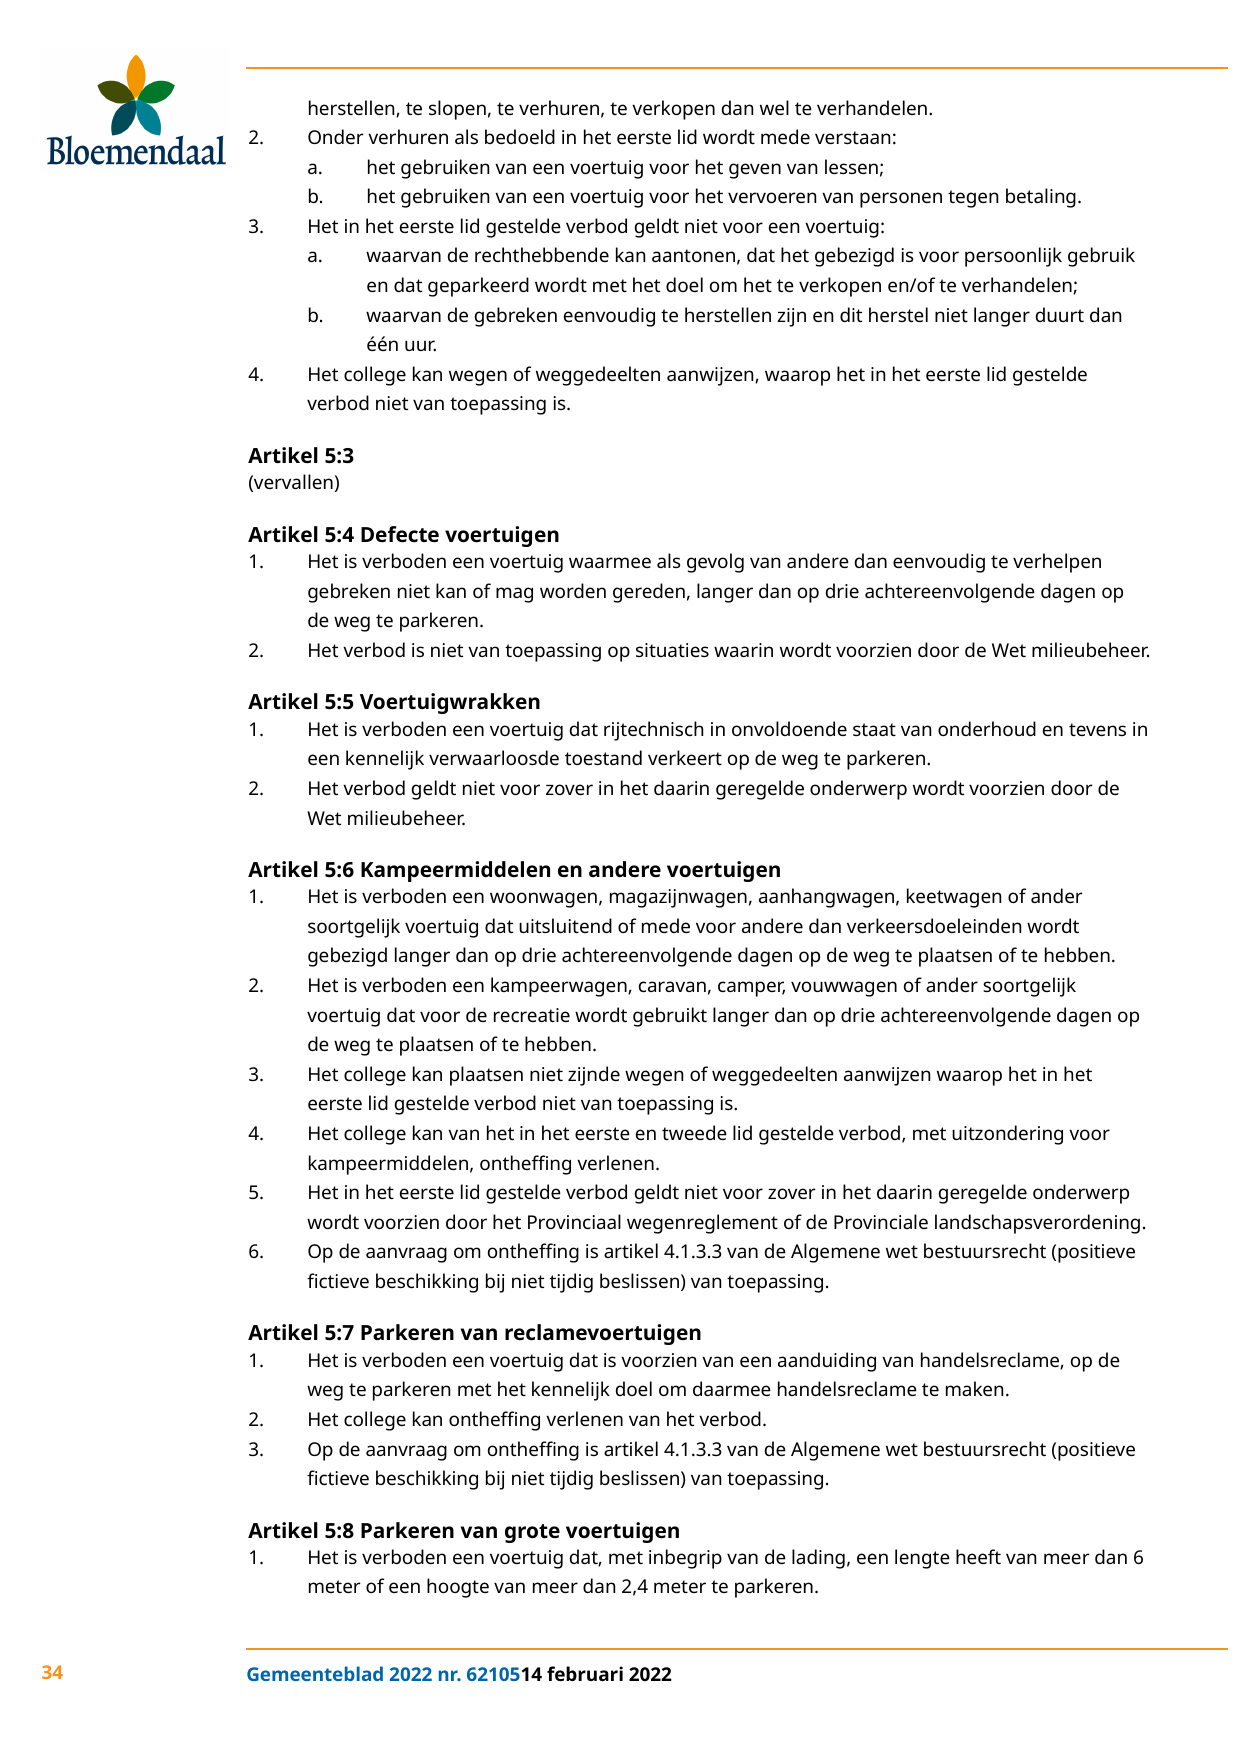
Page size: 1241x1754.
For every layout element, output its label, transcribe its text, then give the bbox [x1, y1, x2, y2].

list Het college kan plaatsen niet zijnde wegen of weggedeelten aanwijzen waarop het in het eerste lid gestelde verbod niet van toepassing is. [248, 1061, 1152, 1116]
list Het college kan wegen of weggedeelten aanwijzen, waarop het in het eerste lid gestelde verbod niet van toepassing is. [248, 361, 1152, 416]
picture [41, 47, 231, 172]
list Op de aanvraag om ontheffing is artikel 4.1.3.3 van de Algemene wet bestuursrecht (positieve fictieve beschikking bij niet tijdig beslissen) van toepassing. [248, 1238, 1152, 1294]
text Artikel 5:7 Parkeren van reclamevoertuigen [248, 1318, 1152, 1347]
text Artikel 5:8 Parkeren van grote voertuigen [248, 1516, 1152, 1544]
text Artikel 5:6 Kampeermiddelen en andere voertuigen [248, 855, 1152, 883]
list Het is verboden een voertuig dat, met inbegrip van de lading, een lengte heeft van meer dan 6 meter of een hoogte van meer dan 2,4 meter te parkeren. [248, 1544, 1152, 1599]
list Het is verboden een voertuig waarmee als gevolg van andere dan eenvoudig te verhelpen gebreken niet kan of mag worden gereden, langer dan op drie achtereenvolgende dagen op de weg te parkeren. [248, 548, 1152, 633]
list Op de aanvraag om ontheffing is artikel 4.1.3.3 van de Algemene wet bestuursrecht (positieve fictieve beschikking bij niet tijdig beslissen) van toepassing. [248, 1436, 1152, 1491]
list Het college kan ontheffing verlenen van het verbod. [248, 1406, 1152, 1432]
list Onder verhuren als bedoeld in het eerste lid wordt mede verstaan: [248, 124, 1152, 150]
list het gebruiken van een voertuig voor het geven van lessen; [307, 154, 1152, 180]
list Het in het eerste lid gestelde verbod geldt niet voor zover in het daarin geregelde onderwerp wordt voorzien door het Provinciaal wegenreglement of de Provinciale landschapsverordening. [248, 1179, 1152, 1235]
list Het is verboden een voertuig dat is voorzien van een aanduiding van handelsreclame, op de weg te parkeren met het kennelijk doel om daarmee handelsreclame te maken. [248, 1347, 1152, 1402]
list Het college kan van het in het eerste en tweede lid gestelde verbod, met uitzondering voor kampeermiddelen, ontheffing verlenen. [248, 1120, 1152, 1176]
list Het is verboden een voertuig dat rijtechnisch in onvoldoende staat van onderhoud en tevens in een kennelijk verwaarloosde toestand verkeert op de weg te parkeren. [248, 716, 1152, 771]
list waarvan de rechthebbende kan aantonen, dat het gebezigd is voor persoonlijk gebruik en dat geparkeerd wordt met het doel om het te verkopen en/of te verhandelen; [307, 243, 1152, 298]
list het gebruiken van een voertuig voor het vervoeren van personen tegen betaling. [307, 183, 1152, 209]
list Het in het eerste lid gestelde verbod geldt niet voor een voertuig: [248, 213, 1152, 239]
list herstellen, te slopen, te verhuren, te verkopen dan wel te verhandelen. [248, 95, 1152, 121]
text (vervallen) [248, 469, 1152, 495]
text Artikel 5:4 Defecte voertuigen [248, 520, 1152, 548]
list Het is verboden een woonwagen, magazijnwagen, aanhangwagen, keetwagen of ander soortgelijk voertuig dat uitsluitend of mede voor andere dan verkeersdoeleinden wordt gebezigd langer dan op drie achtereenvolgende dagen op de weg te plaatsen of te hebben. [248, 883, 1152, 968]
list Het verbod is niet van toepassing op situaties waarin wordt voorzien door de Wet milieubeheer. [248, 637, 1152, 663]
text Artikel 5:5 Voertuigwrakken [248, 687, 1152, 716]
list Het is verboden een kampeerwagen, caravan, camper, vouwwagen of ander soortgelijk voertuig dat voor de recreatie wordt gebruikt langer dan op drie achtereenvolgende dagen op de weg te plaatsen of te hebben. [248, 972, 1152, 1057]
list Het verbod geldt niet voor zover in het daarin geregelde onderwerp wordt voorzien door de Wet milieubeheer. [248, 775, 1152, 830]
text Artikel 5:3 [248, 441, 1152, 469]
list waarvan de gebreken eenvoudig te herstellen zijn en dit herstel niet langer duurt dan één uur. [307, 302, 1152, 357]
